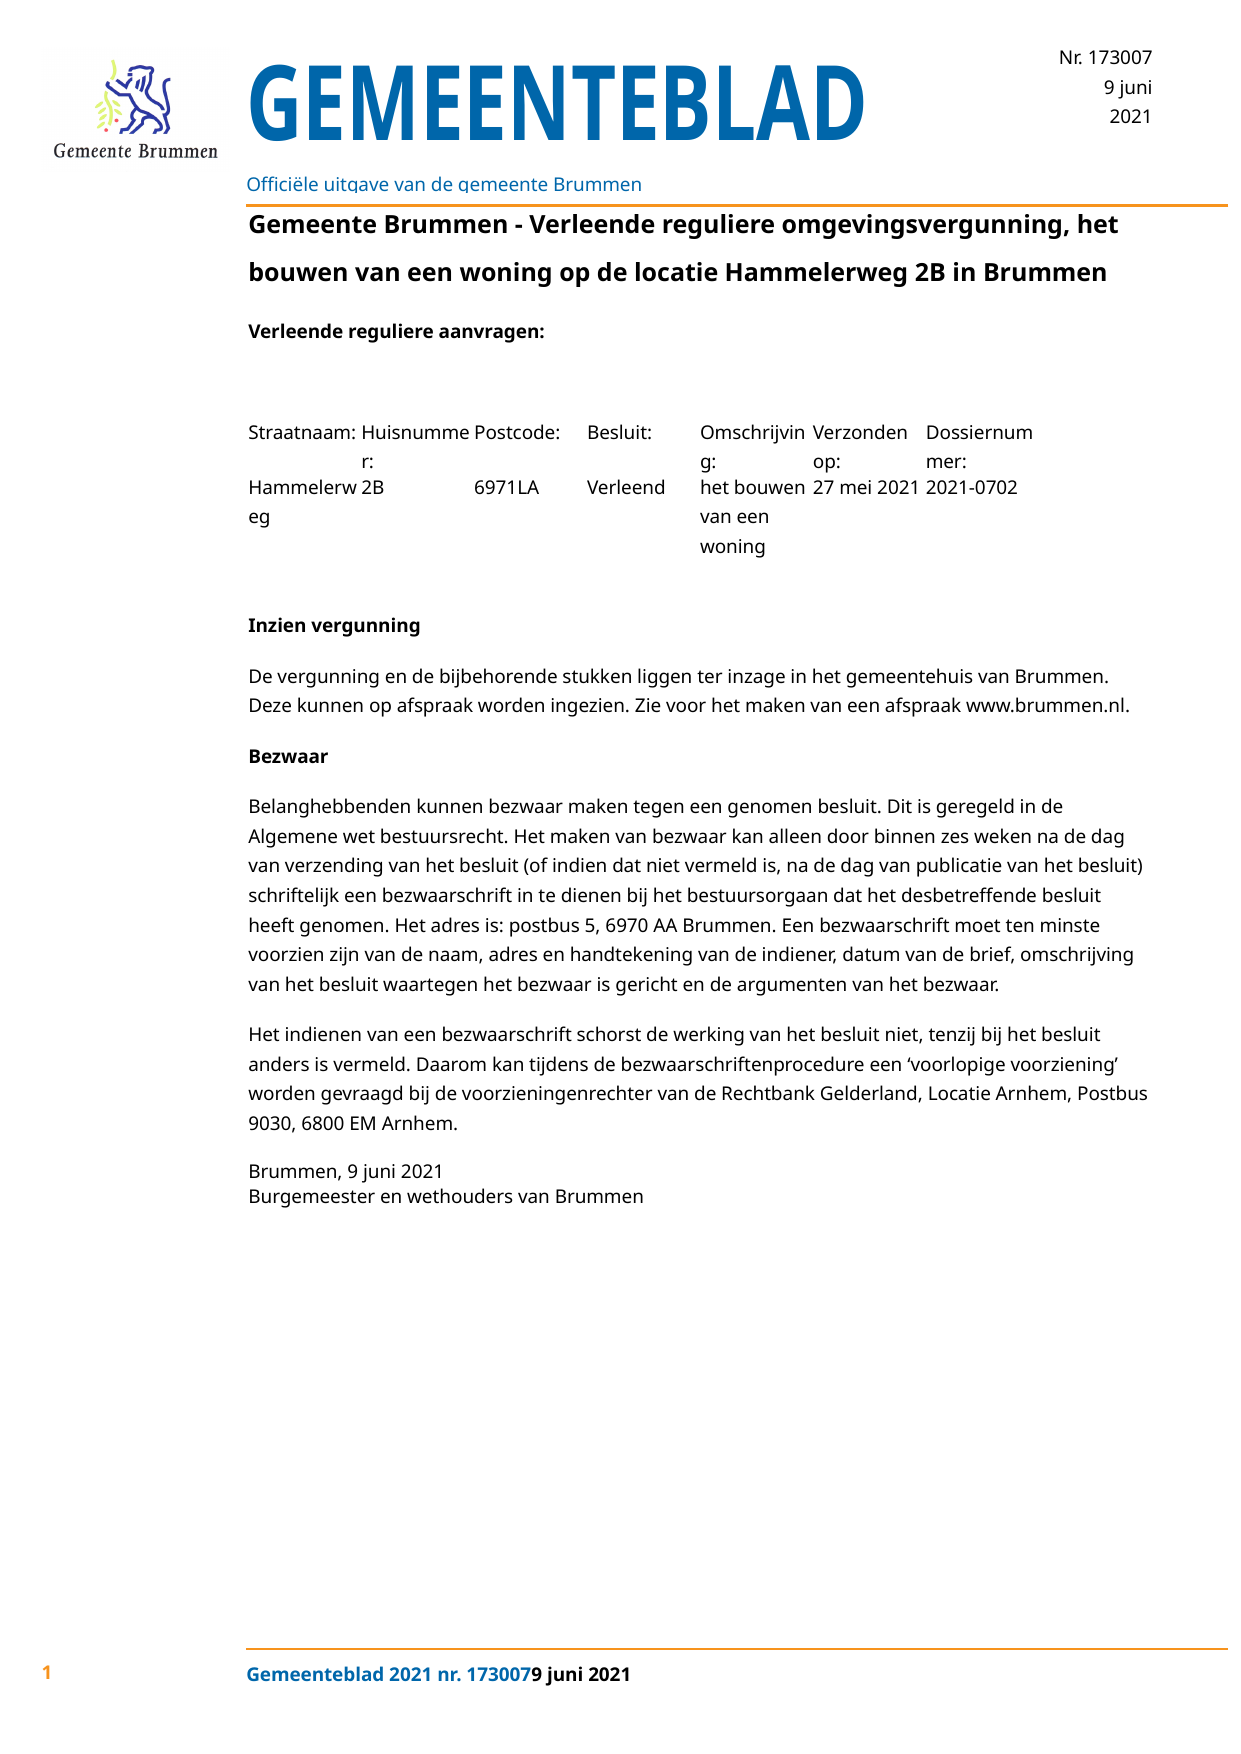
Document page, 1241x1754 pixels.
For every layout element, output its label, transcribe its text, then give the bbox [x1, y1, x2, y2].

table_header Huisnummer: [361, 419, 474, 474]
table_cell 27 mei 2021 [813, 474, 926, 559]
table_cell 2B [361, 474, 474, 559]
table_cell Verleend [587, 474, 700, 559]
table_header Postcode: [474, 419, 587, 474]
text Bezwaar [248, 743, 1152, 769]
text Belanghebbenden kunnen bezwaar maken tegen een genomen besluit. Dit is geregeld in de Algemene wet bestuursrecht. Het maken van bezwaar kan alleen door binnen zes weken na de dag van verzending van het besluit (of indien dat niet vermeld is, na de dag van publicatie van het besluit) schriftelijk een bezwaarschrift in te dienen bij het bestuursorgaan dat het desbetreffende besluit heeft genomen. Het adres is: postbus 5, 6970 AA Brummen. Een bezwaarschrift moet ten minste voorzien zijn van de naam, adres en handtekening van de indiener, datum van de brief, omschrijving van het besluit waartegen het bezwaar is gericht en de argumenten van het bezwaar. [248, 793, 1152, 997]
table_cell het bouwen van een woning [700, 474, 813, 559]
text Burgemeester en wethouders van Brummen [248, 1184, 1152, 1209]
table_header [1039, 419, 1152, 474]
table_cell 2021-0702 [926, 474, 1038, 559]
table_header Straatnaam: [248, 419, 361, 474]
text Gemeente Brummen - Verleende reguliere omgevingsvergunning, het bouwen van een woning op de locatie Hammelerweg 2B in Brummen [248, 207, 1152, 288]
table_header Besluit: [587, 419, 700, 474]
picture [41, 47, 231, 172]
table_header Omschrijving: [700, 419, 813, 474]
text Verleende reguliere aanvragen: [248, 318, 1152, 344]
table_cell 6971LA [474, 474, 587, 559]
text Het indienen van een bezwaarschrift schorst de werking van het besluit niet, tenzij bij het besluit anders is vermeld. Daarom kan tijdens de bezwaarschriftenprocedure een ‘voorlopige voorziening’ worden gevraagd bij de voorzieningenrechter van de Rechtbank Gelderland, Locatie Arnhem, Postbus 9030, 6800 EM Arnhem. [248, 1021, 1152, 1136]
text Inzien vergunning [248, 613, 1152, 638]
table_header Dossiernummer: [926, 419, 1038, 474]
table_cell [1039, 474, 1152, 559]
text De vergunning en de bijbehorende stukken liggen ter inzage in het gemeentehuis van Brummen. Deze kunnen op afspraak worden ingezien. Zie voor het maken van een afspraak www.brummen.nl. [248, 663, 1152, 718]
table_cell Hammelerweg [248, 474, 361, 559]
table_header Verzonden op: [813, 419, 926, 474]
text Brummen, 9 juni 2021 [248, 1158, 1152, 1184]
